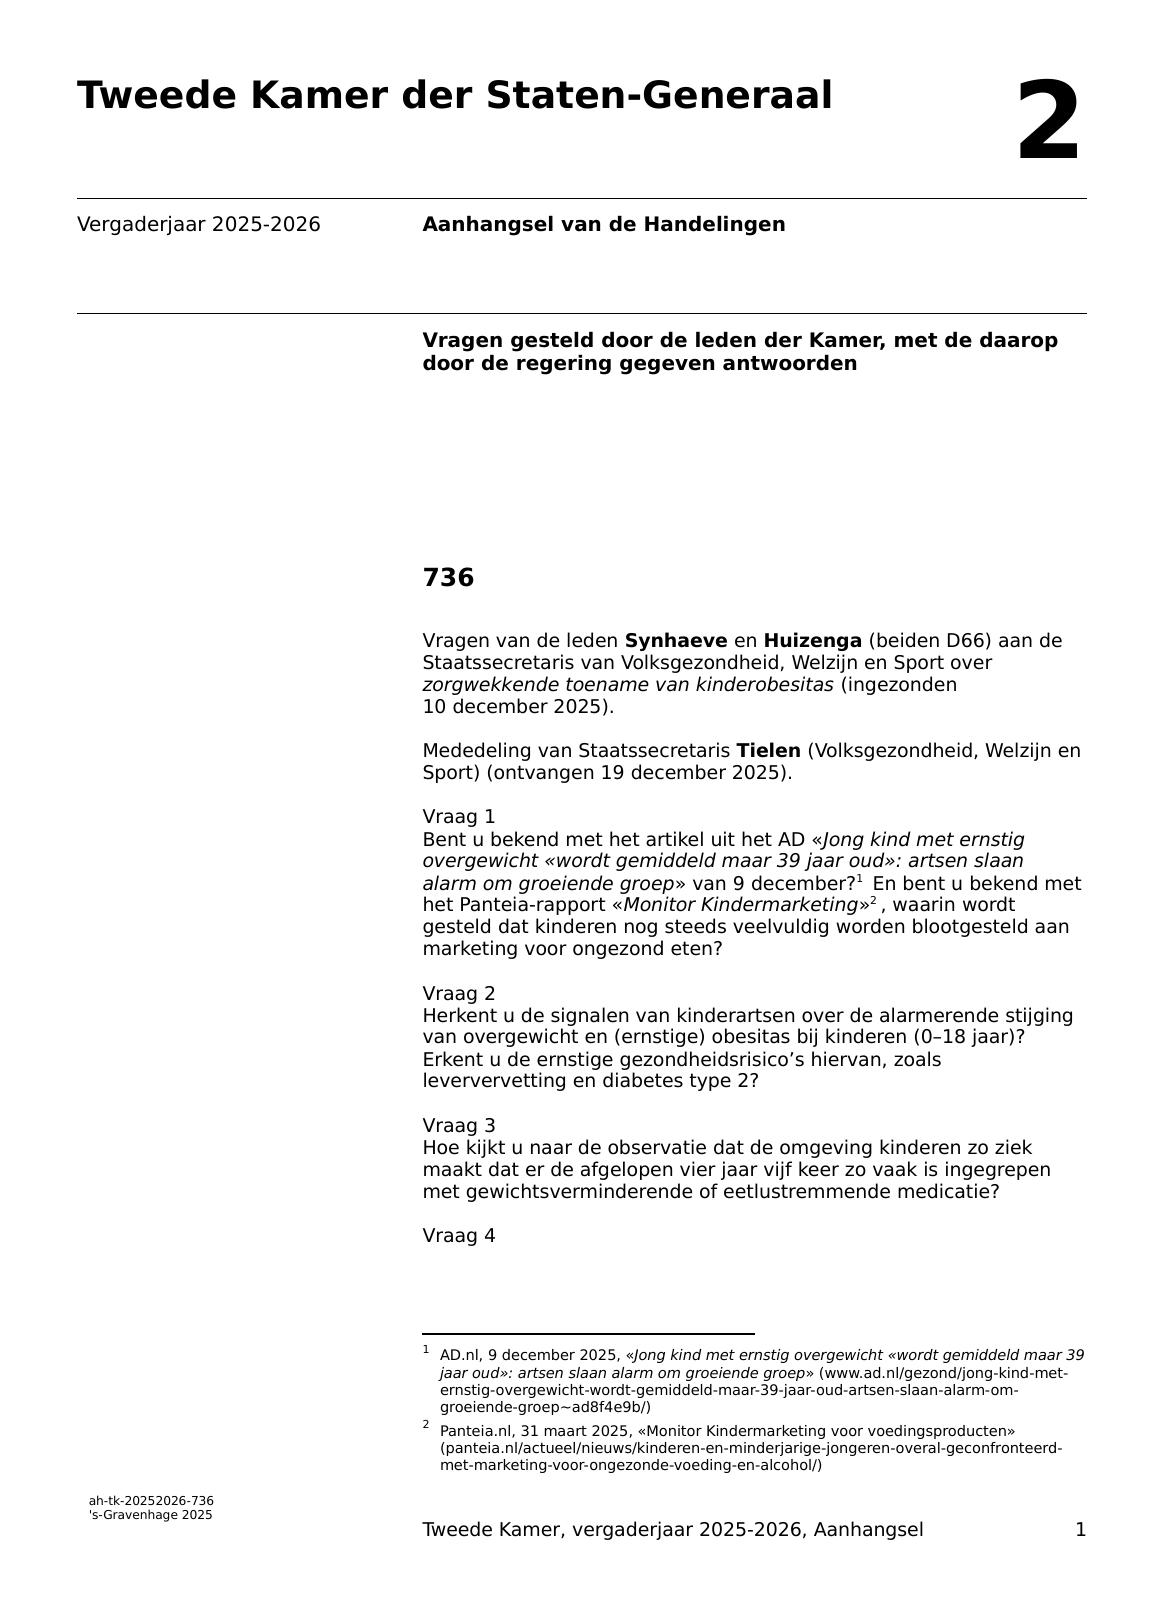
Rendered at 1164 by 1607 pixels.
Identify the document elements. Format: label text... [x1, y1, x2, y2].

text Mededeling van Staatssecretaris Tielen (Volksgezondheid, Welzijn en Sport) (ontvangen 19 december 2025). [422, 740, 1087, 784]
text Vragen van de leden Synhaeve en Huizenga (beiden D66) aan de Staatssecretaris van Volksgezondheid, Welzijn en Sport over zorgwekkende toename van kinderobesitas (ingezonden 10 december 2025). [422, 630, 1087, 718]
table_cell Aanhangsel van de Handelingen [422, 199, 1087, 313]
table_cell Vergaderjaar 2025-2026 [77, 199, 422, 313]
table_header 2 [886, 59, 1087, 198]
text Vraag 3 [422, 1114, 1087, 1137]
text Panteia.nl, 31 maart 2025, «Monitor Kindermarketing voor voedingsproducten» (panteia.nl/actueel/nieuws/kinderen-en-minderjarige-jongeren-overal-geconfronteerd-met-marketing-voor-ongezonde-voeding-en-alcohol/) [422, 1418, 1087, 1474]
table_header Tweede Kamer der Staten-Generaal [77, 59, 886, 198]
text 736 [422, 563, 1087, 592]
table_cell Vragen gesteld door de leden der Kamer, met de daarop door de regering gegeven antwoorden [422, 314, 1087, 375]
text 's-Gravenhage 2025 [88, 1508, 323, 1522]
text Vraag 2 [422, 982, 1087, 1004]
table_cell [77, 314, 422, 375]
text ah-tk-20252026-736 [88, 1494, 323, 1508]
text AD.nl, 9 december 2025, «Jong kind met ernstig overgewicht «wordt gemiddeld maar 39 jaar oud»: artsen slaan alarm om groeiende groep» (www.ad.nl/gezond/jong-kind-met-ernstig-overgewicht-wordt-gemiddeld-maar-39-jaar-oud-artsen-slaan-alarm-om-groeiende-groep~ad8f4e9b/) [422, 1343, 1087, 1416]
text Bent u bekend met het artikel uit het AD «Jong kind met ernstig overgewicht «wordt gemiddeld maar 39 jaar oud»: artsen slaan alarm om groeiende groep» van 9 december? En bent u bekend met het Panteia-rapport «Monitor Kindermarketing», waarin wordt gesteld dat kinderen nog steeds veelvuldig worden blootgesteld aan marketing voor ongezond eten? [422, 828, 1087, 960]
text Herkent u de signalen van kinderartsen over de alarmerende stijging van overgewicht en (ernstige) obesitas bij kinderen (0–18 jaar)? Erkent u de ernstige gezondheidsrisico’s hiervan, zoals leververvetting en diabetes type 2? [422, 1004, 1087, 1092]
text Vraag 1 [422, 806, 1087, 828]
text Vraag 4 [422, 1225, 1087, 1247]
text Hoe kijkt u naar de observatie dat de omgeving kinderen zo ziek maakt dat er de afgelopen vier jaar vijf keer zo vaak is ingegrepen met gewichtsverminderende of eetlustremmende medicatie? [422, 1137, 1087, 1202]
